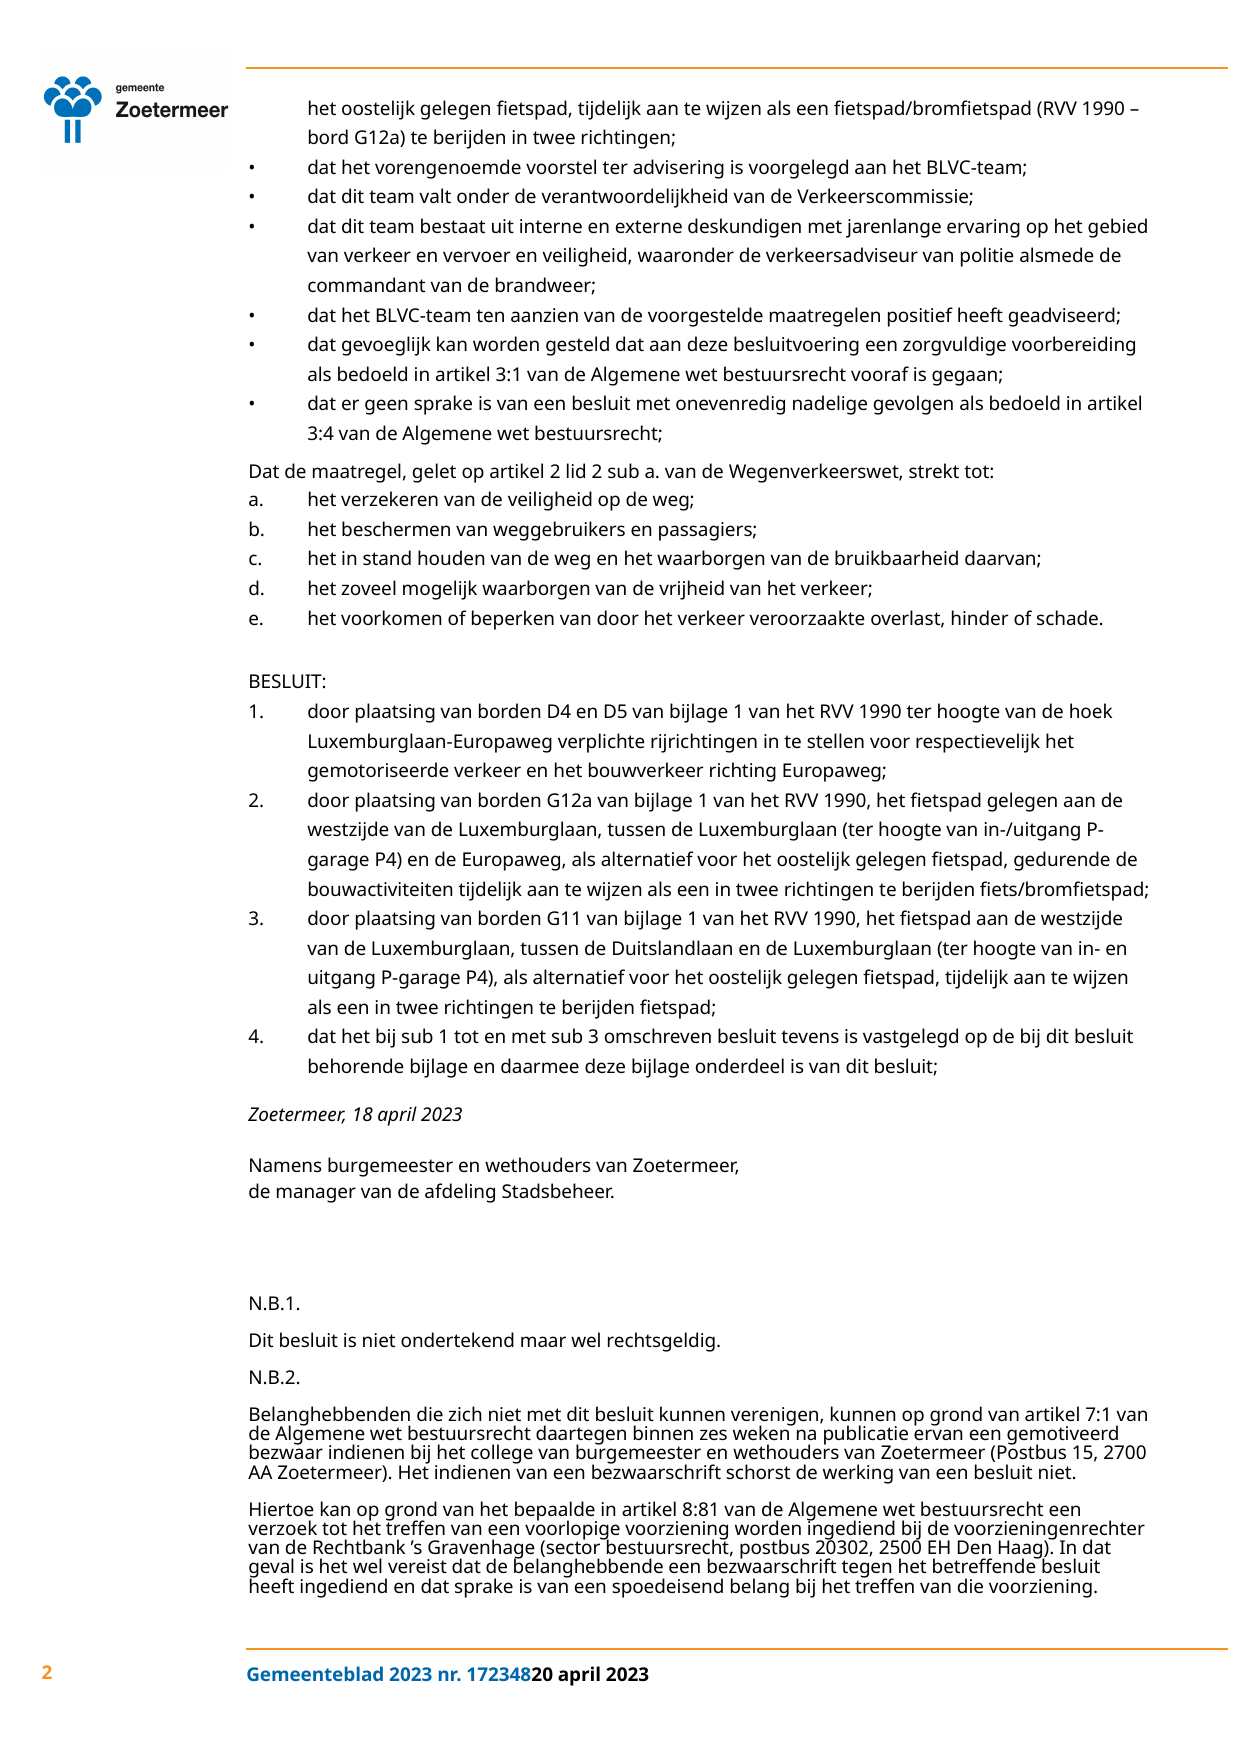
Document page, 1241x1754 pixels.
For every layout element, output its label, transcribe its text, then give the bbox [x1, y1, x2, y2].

text N.B.1. [248, 1295, 1152, 1314]
text de manager van de afdeling Stadsbeheer. [248, 1178, 1152, 1204]
text BESLUIT: [248, 669, 1152, 694]
list door plaatsing van borden G12a van bijlage 1 van het RVV 1990, het fietspad gelegen aan de westzijde van de Luxemburglaan, tussen de Luxemburglaan (ter hoogte van in-/uitgang P-garage P4) en de Europaweg, als alternatief voor het oostelijk gelegen fietspad, gedurende de bouwactiviteiten tijdelijk aan te wijzen als een in twee richtingen te berijden fiets/bromfietspad; [248, 787, 1152, 902]
list dat het vorengenoemde voorstel ter advisering is voorgelegd aan het BLVC-team; [248, 154, 1152, 180]
list dat dit team bestaat uit interne en externe deskundigen met jarenlange ervaring op het gebied van verkeer en vervoer en veiligheid, waaronder de verkeersadviseur van politie alsmede de commandant van de brandweer; [248, 213, 1152, 298]
list dat dit team valt onder de verantwoordelijkheid van de Verkeerscommissie; [248, 183, 1152, 209]
text Belanghebbenden die zich niet met dit besluit kunnen verenigen, kunnen op grond van artikel 7:1 van de Algemene wet bestuursrecht daartegen binnen zes weken na publicatie ervan een gemotiveerd bezwaar indienen bij het college van burgemeester en wethouders van Zoetermeer (Postbus 15, 2700 AA Zoetermeer). Het indienen van een bezwaarschrift schorst de werking van een besluit niet. [248, 1406, 1152, 1483]
list het verzekeren van de veiligheid op de weg; [248, 486, 1152, 512]
picture [41, 47, 231, 172]
list door plaatsing van borden G11 van bijlage 1 van het RVV 1990, het fietspad aan de westzijde van de Luxemburglaan, tussen de Duitslandlaan en de Luxemburglaan (ter hoogte van in- en uitgang P-garage P4), als alternatief voor het oostelijk gelegen fietspad, tijdelijk aan te wijzen als een in twee richtingen te berijden fietspad; [248, 905, 1152, 1020]
text Zoetermeer, 18 april 2023 [248, 1101, 1152, 1127]
text N.B.2. [248, 1369, 1152, 1388]
list dat er geen sprake is van een besluit met onevenredig nadelige gevolgen als bedoeld in artikel 3:4 van de Algemene wet bestuursrecht; [248, 391, 1152, 446]
text Dat de maatregel, gelet op artikel 2 lid 2 sub a. van de Wegenverkeerswet, strekt tot: [248, 458, 1152, 484]
list dat gevoeglijk kan worden gesteld dat aan deze besluitvoering een zorgvuldige voorbereiding als bedoeld in artikel 3:1 van de Algemene wet bestuursrecht vooraf is gegaan; [248, 331, 1152, 387]
list het voorkomen of beperken van door het verkeer veroorzaakte overlast, hinder of schade. [248, 605, 1152, 631]
list dat het bij sub 1 tot en met sub 3 omschreven besluit tevens is vastgelegd op de bij dit besluit behorende bijlage en daarmee deze bijlage onderdeel is van dit besluit; [248, 1024, 1152, 1079]
list het zoveel mogelijk waarborgen van de vrijheid van het verkeer; [248, 575, 1152, 601]
text Dit besluit is niet ondertekend maar wel rechtsgeldig. [248, 1332, 1152, 1351]
text Hiertoe kan op grond van het bepaalde in artikel 8:81 van de Algemene wet bestuursrecht een verzoek tot het treffen van een voorlopige voorziening worden ingediend bij de voorzieningenrechter van de Rechtbank ’s Gravenhage (sector bestuursrecht, postbus 20302, 2500 EH Den Haag). In dat geval is het wel vereist dat de belanghebbende een bezwaarschrift tegen het betreffende besluit heeft ingediend en dat sprake is van een spoedeisend belang bij het treffen van die voorziening. [248, 1501, 1152, 1597]
text Namens burgemeester en wethouders van Zoetermeer, [248, 1153, 1152, 1178]
list het beschermen van weggebruikers en passagiers; [248, 516, 1152, 542]
list door plaatsing van borden D4 en D5 van bijlage 1 van het RVV 1990 ter hoogte van de hoek Luxemburglaan-Europaweg verplichte rijrichtingen in te stellen voor respectievelijk het gemotoriseerde verkeer en het bouwverkeer richting Europaweg; [248, 698, 1152, 783]
list het oostelijk gelegen fietspad, tijdelijk aan te wijzen als een fietspad/bromfietspad (RVV 1990 – bord G12a) te berijden in twee richtingen; [248, 95, 1152, 150]
list dat het BLVC-team ten aanzien van de voorgestelde maatregelen positief heeft geadviseerd; [248, 302, 1152, 328]
list het in stand houden van de weg en het waarborgen van de bruikbaarheid daarvan; [248, 546, 1152, 571]
